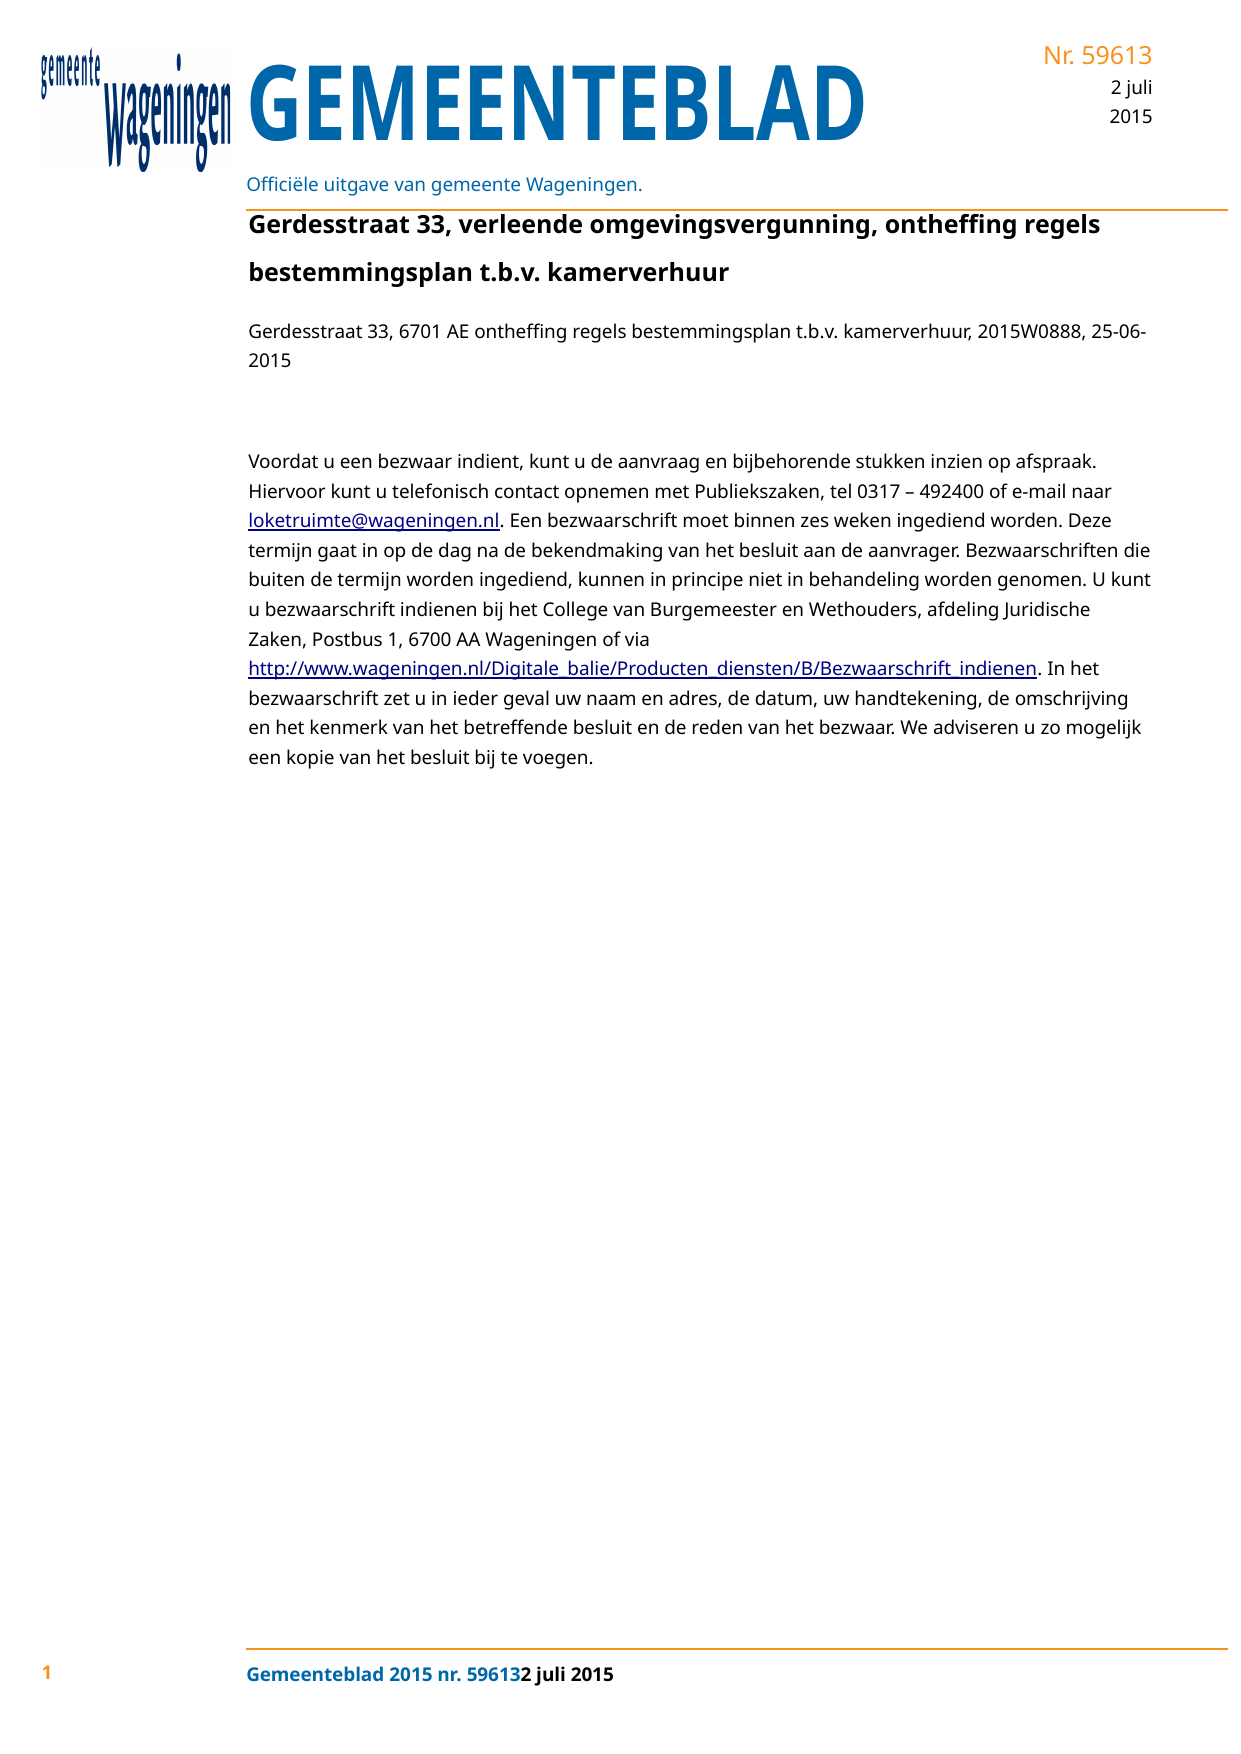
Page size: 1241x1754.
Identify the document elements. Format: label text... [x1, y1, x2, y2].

picture [41, 47, 231, 172]
text Gerdesstraat 33, 6701 AE ontheffing regels bestemmingsplan t.b.v. kamerverhuur, 2015W0888, 25-06-2015 [248, 318, 1152, 373]
text Gerdesstraat 33, verleende omgevingsvergunning, ontheffing regels bestemmingsplan t.b.v. kamerverhuur [248, 211, 1152, 288]
text Voordat u een bezwaar indient, kunt u de aanvraag en bijbehorende stukken inzien op afspraak. Hiervoor kunt u telefonisch contact opnemen met Publiekszaken, tel 0317 – 492400 of e-mail naar loketruimte@wageningen.nl. Een bezwaarschrift moet binnen zes weken ingediend worden. Deze termijn gaat in op de dag na de bekendmaking van het besluit aan de aanvrager. Bezwaarschriften die buiten de termijn worden ingediend, kunnen in principe niet in behandeling worden genomen. U kunt u bezwaarschrift indienen bij het College van Burgemeester en Wethouders, afdeling Juridische Zaken, Postbus 1, 6700 AA Wageningen of via http://www.wageningen.nl/Digitale_balie/Producten_diensten/B/Bezwaarschrift_indienen. In het bezwaarschrift zet u in ieder geval uw naam en adres, de datum, uw handtekening, de omschrijving en het kenmerk van het betreffende besluit en de reden van het bezwaar. We adviseren u zo mogelijk een kopie van het besluit bij te voegen. [248, 448, 1152, 770]
